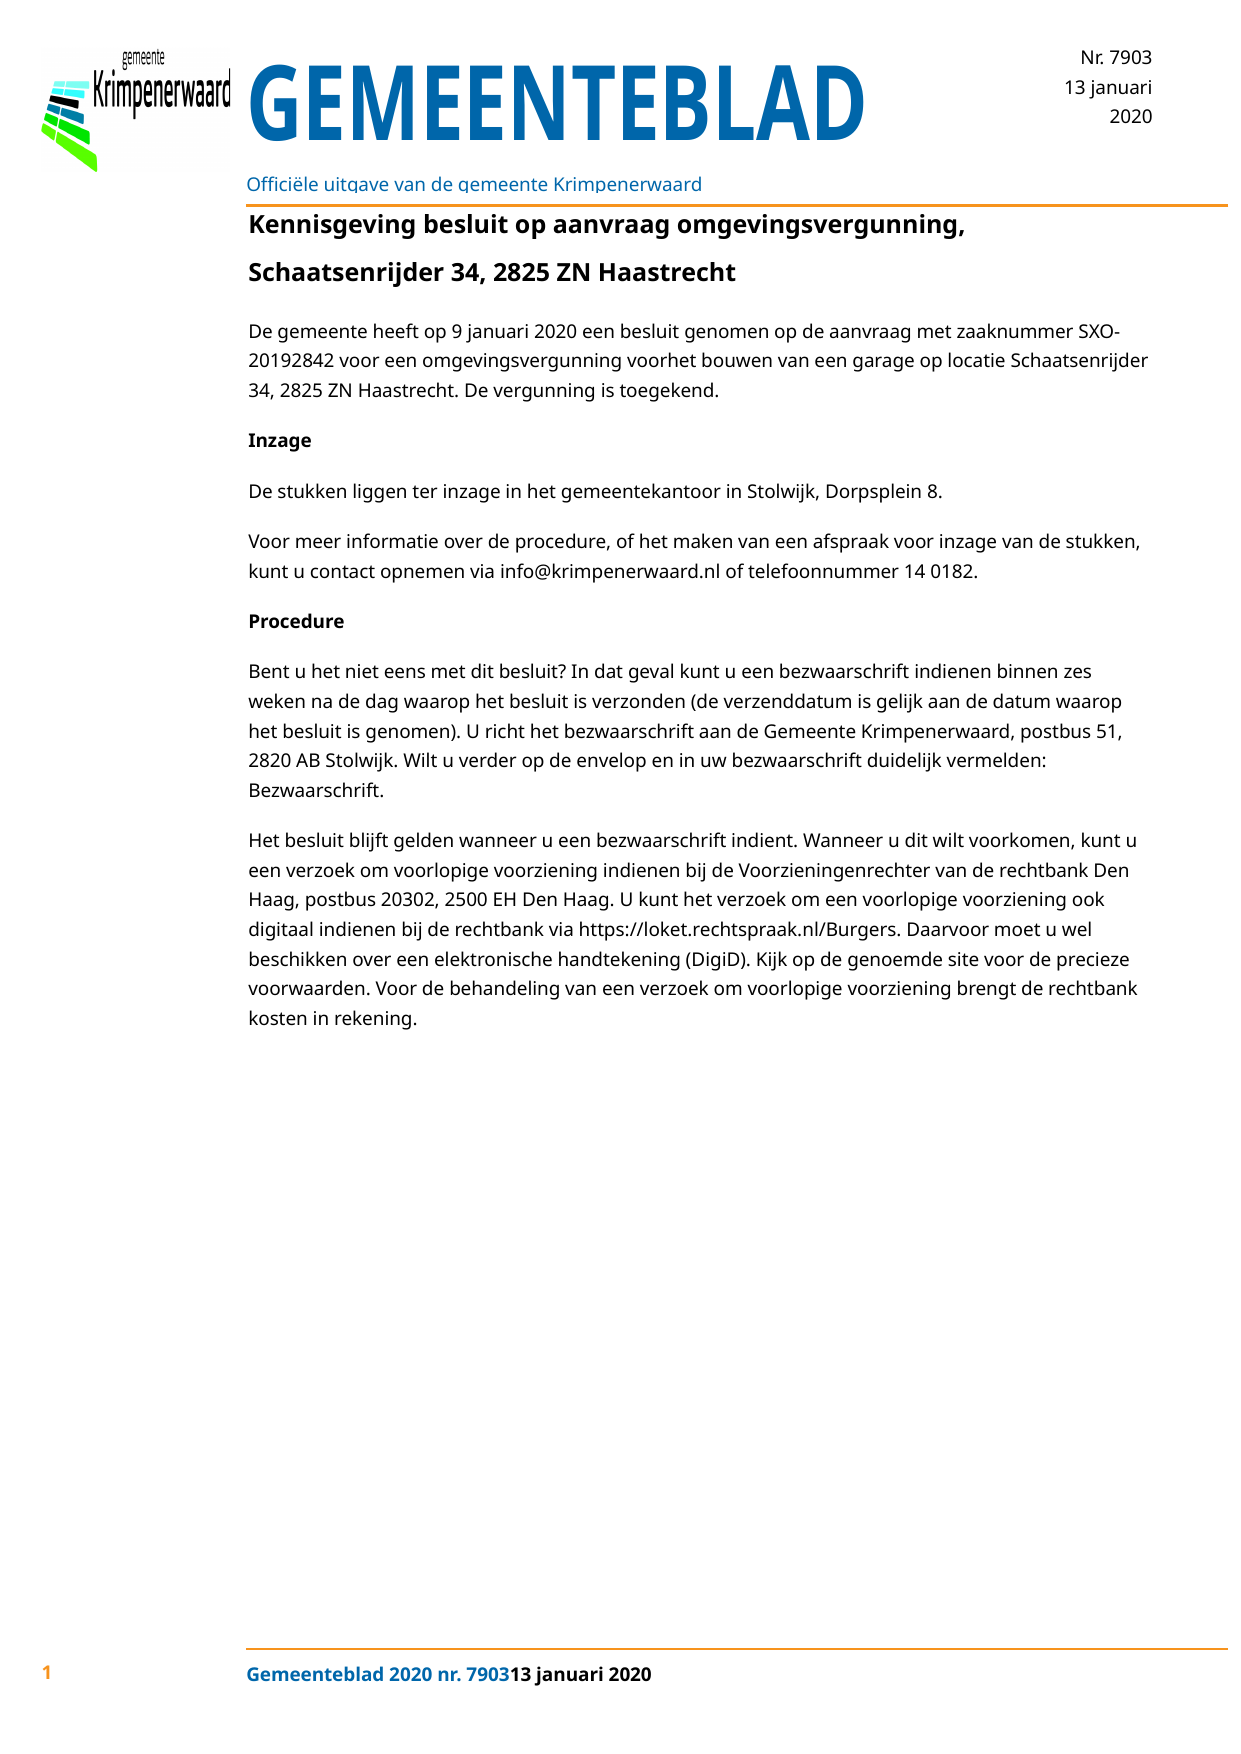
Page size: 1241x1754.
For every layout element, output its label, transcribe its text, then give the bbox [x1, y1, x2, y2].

text De stukken liggen ter inzage in het gemeentekantoor in Stolwijk, Dorpsplein 8. [248, 478, 1152, 504]
text Voor meer informatie over de procedure, of het maken van een afspraak voor inzage van de stukken, kunt u contact opnemen via info@krimpenerwaard.nl of telefoonnummer 14 0182. [248, 528, 1152, 584]
text Inzage [248, 427, 1152, 453]
text Het besluit blijft gelden wanneer u een bezwaarschrift indient. Wanneer u dit wilt voorkomen, kunt u een verzoek om voorlopige voorziening indienen bij de Voorzieningenrechter van de rechtbank Den Haag, postbus 20302, 2500 EH Den Haag. U kunt het verzoek om een voorlopige voorziening ook digitaal indienen bij de rechtbank via https://loket.rechtspraak.nl/Burgers. Daarvoor moet u wel beschikken over een elektronische handtekening (DigiD). Kijk op de genoemde site voor de precieze voorwaarden. Voor de behandeling van een verzoek om voorlopige voorziening brengt de rechtbank kosten in rekening. [248, 827, 1152, 1031]
text Kennisgeving besluit op aanvraag omgevingsvergunning, Schaatsenrijder 34, 2825 ZN Haastrecht [248, 207, 1152, 288]
text Procedure [248, 608, 1152, 634]
picture [41, 47, 231, 172]
text Bent u het niet eens met dit besluit? In dat geval kunt u een bezwaarschrift indienen binnen zes weken na de dag waarop het besluit is verzonden (de verzenddatum is gelijk aan de datum waarop het besluit is genomen). U richt het bezwaarschrift aan de Gemeente Krimpenerwaard, postbus 51, 2820 AB Stolwijk. Wilt u verder op de envelop en in uw bezwaarschrift duidelijk vermelden: Bezwaarschrift. [248, 659, 1152, 803]
text De gemeente heeft op 9 januari 2020 een besluit genomen op de aanvraag met zaaknummer SXO-20192842 voor een omgevingsvergunning voorhet bouwen van een garage op locatie Schaatsenrijder 34, 2825 ZN Haastrecht. De vergunning is toegekend. [248, 318, 1152, 403]
